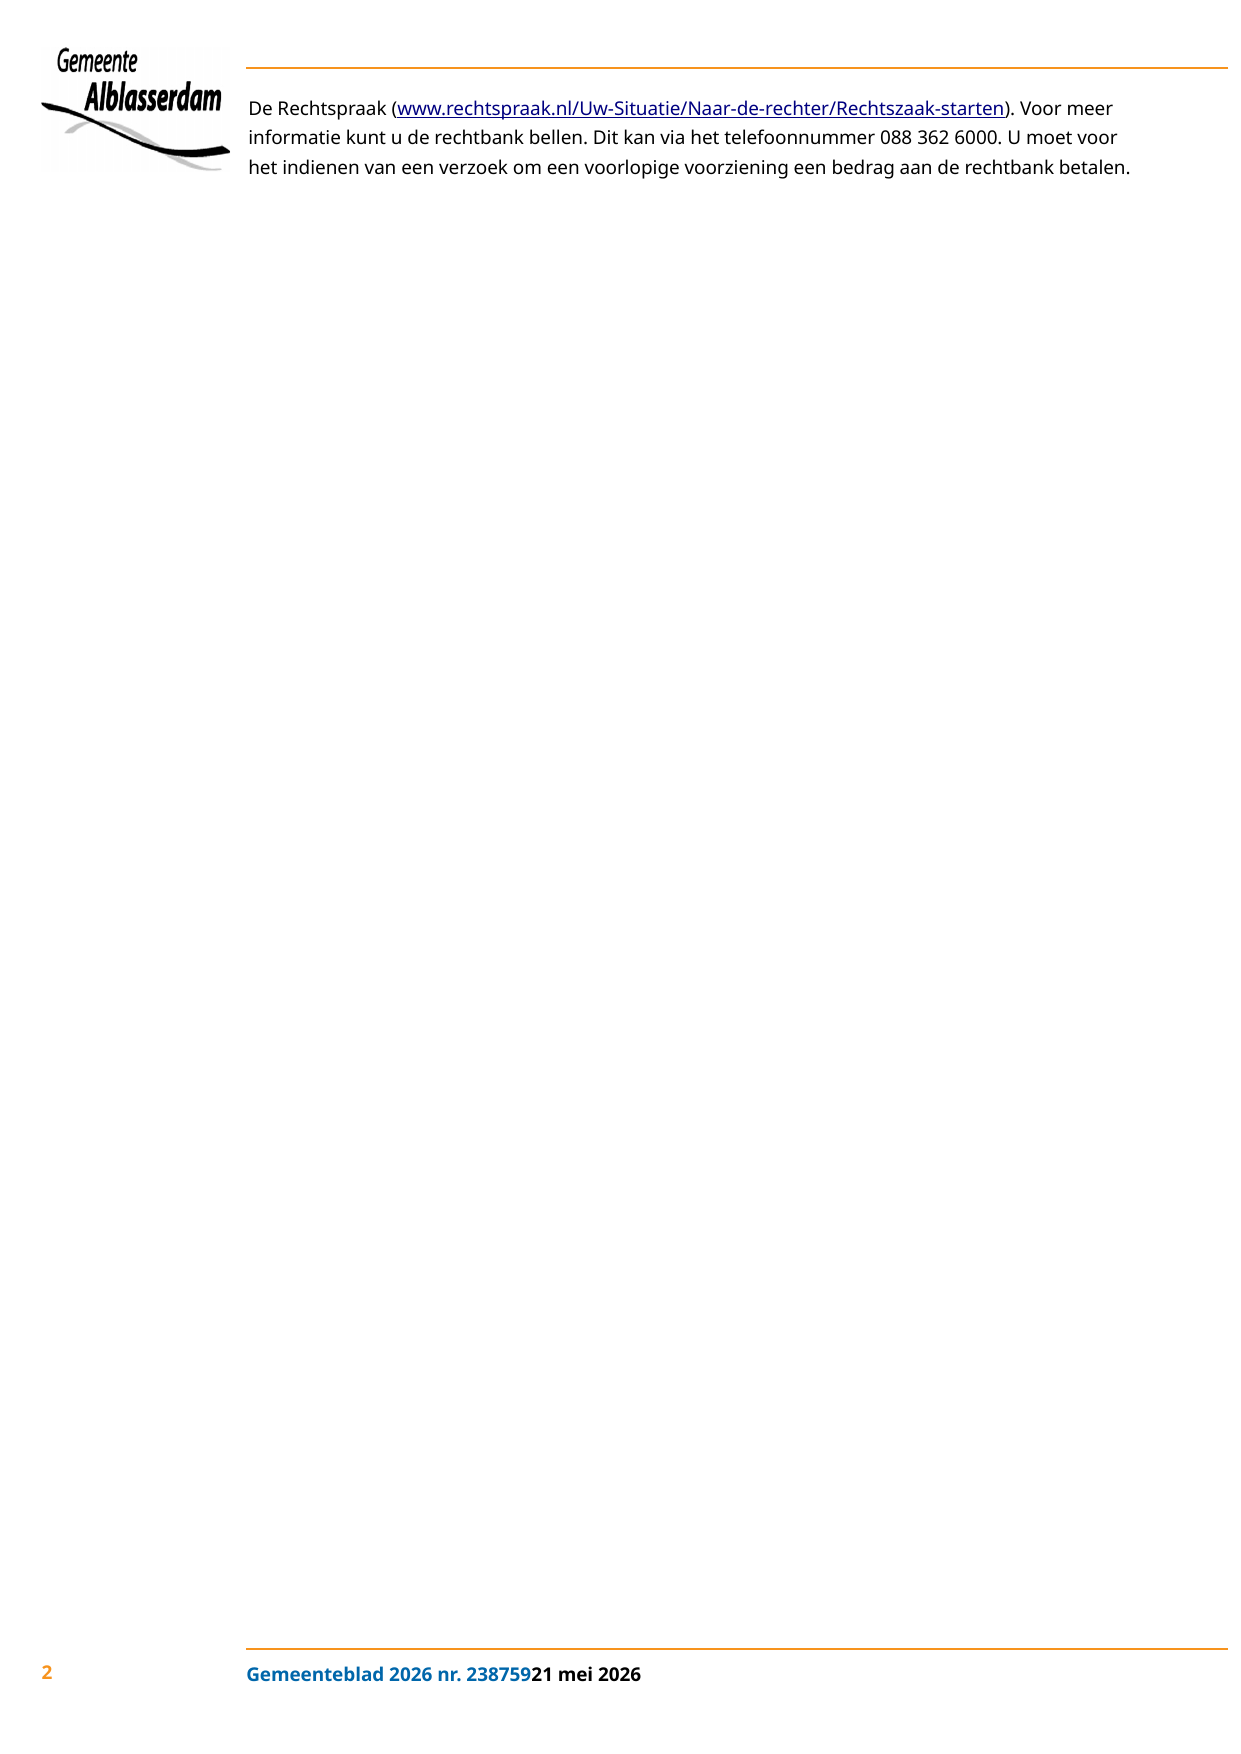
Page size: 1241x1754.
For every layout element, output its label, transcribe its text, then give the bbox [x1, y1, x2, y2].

picture [41, 47, 231, 172]
text De Rechtspraak (www.rechtspraak.nl/Uw-Situatie/Naar-de-rechter/Rechtszaak-starten). Voor meer informatie kunt u de rechtbank bellen. Dit kan via het telefoonnummer 088 362 6000. U moet voor het indienen van een verzoek om een voorlopige voorziening een bedrag aan de rechtbank betalen. [248, 95, 1152, 180]
